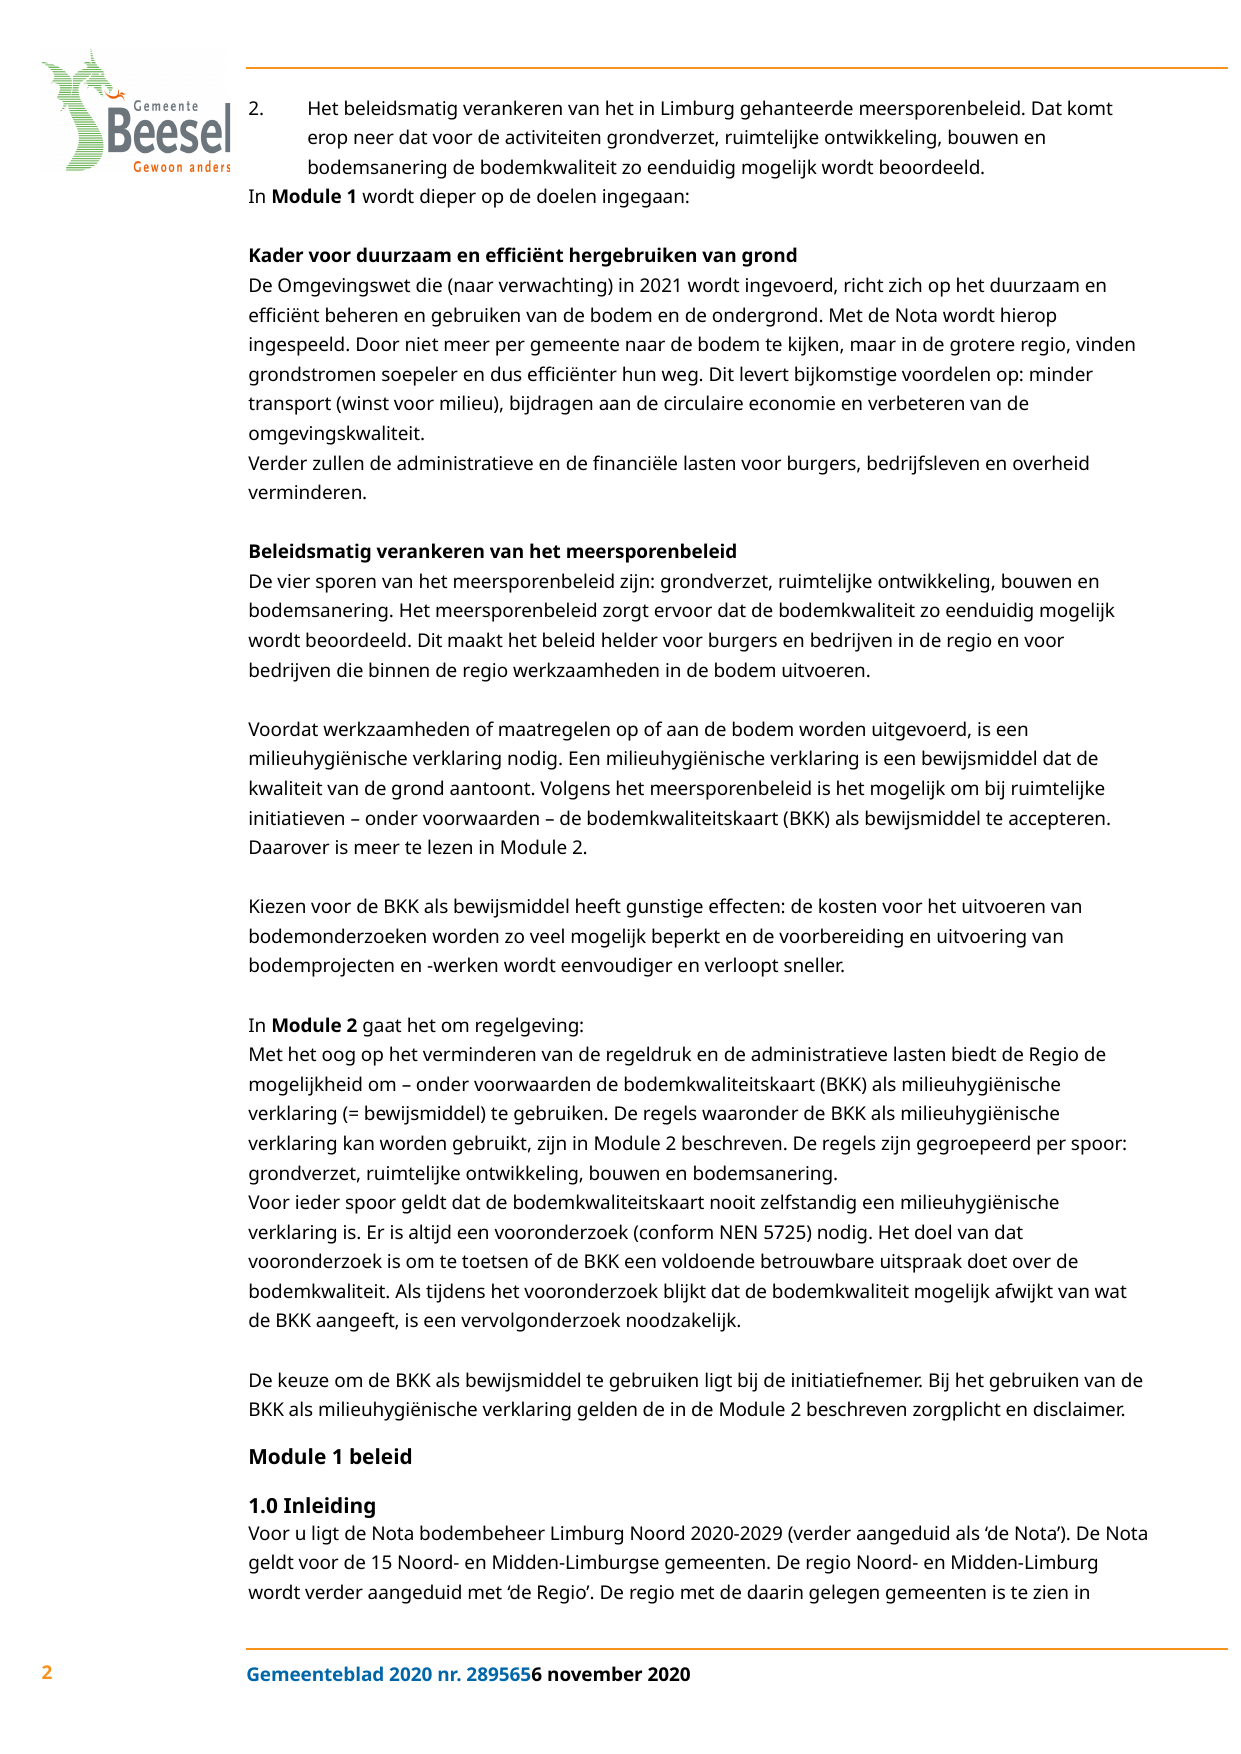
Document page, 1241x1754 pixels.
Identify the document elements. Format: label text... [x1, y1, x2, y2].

text 1.0 Inleiding [248, 1491, 1152, 1520]
text Verder zullen de administratieve en de financiële lasten voor burgers, bedrijfsleven en overheid verminderen. [248, 450, 1152, 505]
text Voordat werkzaamheden of maatregelen op of aan de bodem worden uitgevoerd, is een milieuhygiënische verklaring nodig. Een milieuhygiënische verklaring is een bewijsmiddel dat de kwaliteit van de grond aantoont. Volgens het meersporenbeleid is het mogelijk om bij ruimtelijke initiatieven – onder voorwaarden – de bodemkwaliteitskaart (BKK) als bewijsmiddel te accepteren. Daarover is meer te lezen in Module 2. [248, 716, 1152, 860]
text De vier sporen van het meersporenbeleid zijn: grondverzet, ruimtelijke ontwikkeling, bouwen en bodemsanering. Het meersporenbeleid zorgt ervoor dat de bodemkwaliteit zo eenduidig mogelijk wordt beoordeeld. Dit maakt het beleid helder voor burgers en bedrijven in de regio en voor bedrijven die binnen de regio werkzaamheden in de bodem uitvoeren. [248, 568, 1152, 683]
text Voor u ligt de Nota bodembeheer Limburg Noord 2020-2029 (verder aangeduid als ‘de Nota’). De Nota geldt voor de 15 Noord- en Midden-Limburgse gemeenten. De regio Noord- en Midden-Limburg wordt verder aangeduid met ‘de Regio’. De regio met de daarin gelegen gemeenten is te zien in [248, 1520, 1152, 1605]
text De Omgevingswet die (naar verwachting) in 2021 wordt ingevoerd, richt zich op het duurzaam en efficiënt beheren en gebruiken van de bodem en de ondergrond. Met de Nota wordt hierop ingespeeld. Door niet meer per gemeente naar de bodem te kijken, maar in de grotere regio, vinden grondstromen soepeler en dus efficiënter hun weg. Dit levert bijkomstige voordelen op: minder transport (winst voor milieu), bijdragen aan de circulaire economie en verbeteren van de omgevingskwaliteit. [248, 272, 1152, 446]
text Kader voor duurzaam en efficiënt hergebruiken van grond [248, 243, 1152, 268]
text In Module 1 wordt dieper op de doelen ingegaan: [248, 183, 1152, 209]
picture [41, 47, 231, 172]
text Module 1 beleid [248, 1442, 1152, 1471]
text In Module 2 gaat het om regelgeving: [248, 1012, 1152, 1038]
text Kiezen voor de BKK als bewijsmiddel heeft gunstige effecten: de kosten voor het uitvoeren van bodemonderzoeken worden zo veel mogelijk beperkt en de voorbereiding en uitvoering van bodemprojecten en -werken wordt eenvoudiger en verloopt sneller. [248, 893, 1152, 978]
text Voor ieder spoor geldt dat de bodemkwaliteitskaart nooit zelfstandig een milieuhygiënische verklaring is. Er is altijd een vooronderzoek (conform NEN 5725) nodig. Het doel van dat vooronderzoek is om te toetsen of de BKK een voldoende betrouwbare uitspraak doet over de bodemkwaliteit. Als tijdens het vooronderzoek blijkt dat de bodemkwaliteit mogelijk afwijkt van wat de BKK aangeeft, is een vervolgonderzoek noodzakelijk. [248, 1189, 1152, 1333]
text Met het oog op het verminderen van de regeldruk en de administratieve lasten biedt de Regio de mogelijkheid om – onder voorwaarden de bodemkwaliteitskaart (BKK) als milieuhygiënische verklaring (= bewijsmiddel) te gebruiken. De regels waaronder de BKK als milieuhygiënische verklaring kan worden gebruikt, zijn in Module 2 beschreven. De regels zijn gegroepeerd per spoor: grondverzet, ruimtelijke ontwikkeling, bouwen en bodemsanering. [248, 1041, 1152, 1186]
list Het beleidsmatig verankeren van het in Limburg gehanteerde meersporenbeleid. Dat komt erop neer dat voor de activiteiten grondverzet, ruimtelijke ontwikkeling, bouwen en bodemsanering de bodemkwaliteit zo eenduidig mogelijk wordt beoordeeld. [248, 95, 1152, 180]
text Beleidsmatig verankeren van het meersporenbeleid [248, 538, 1152, 564]
text De keuze om de BKK als bewijsmiddel te gebruiken ligt bij de initiatiefnemer. Bij het gebruiken van de BKK als milieuhygiënische verklaring gelden de in de Module 2 beschreven zorgplicht en disclaimer. [248, 1367, 1152, 1422]
